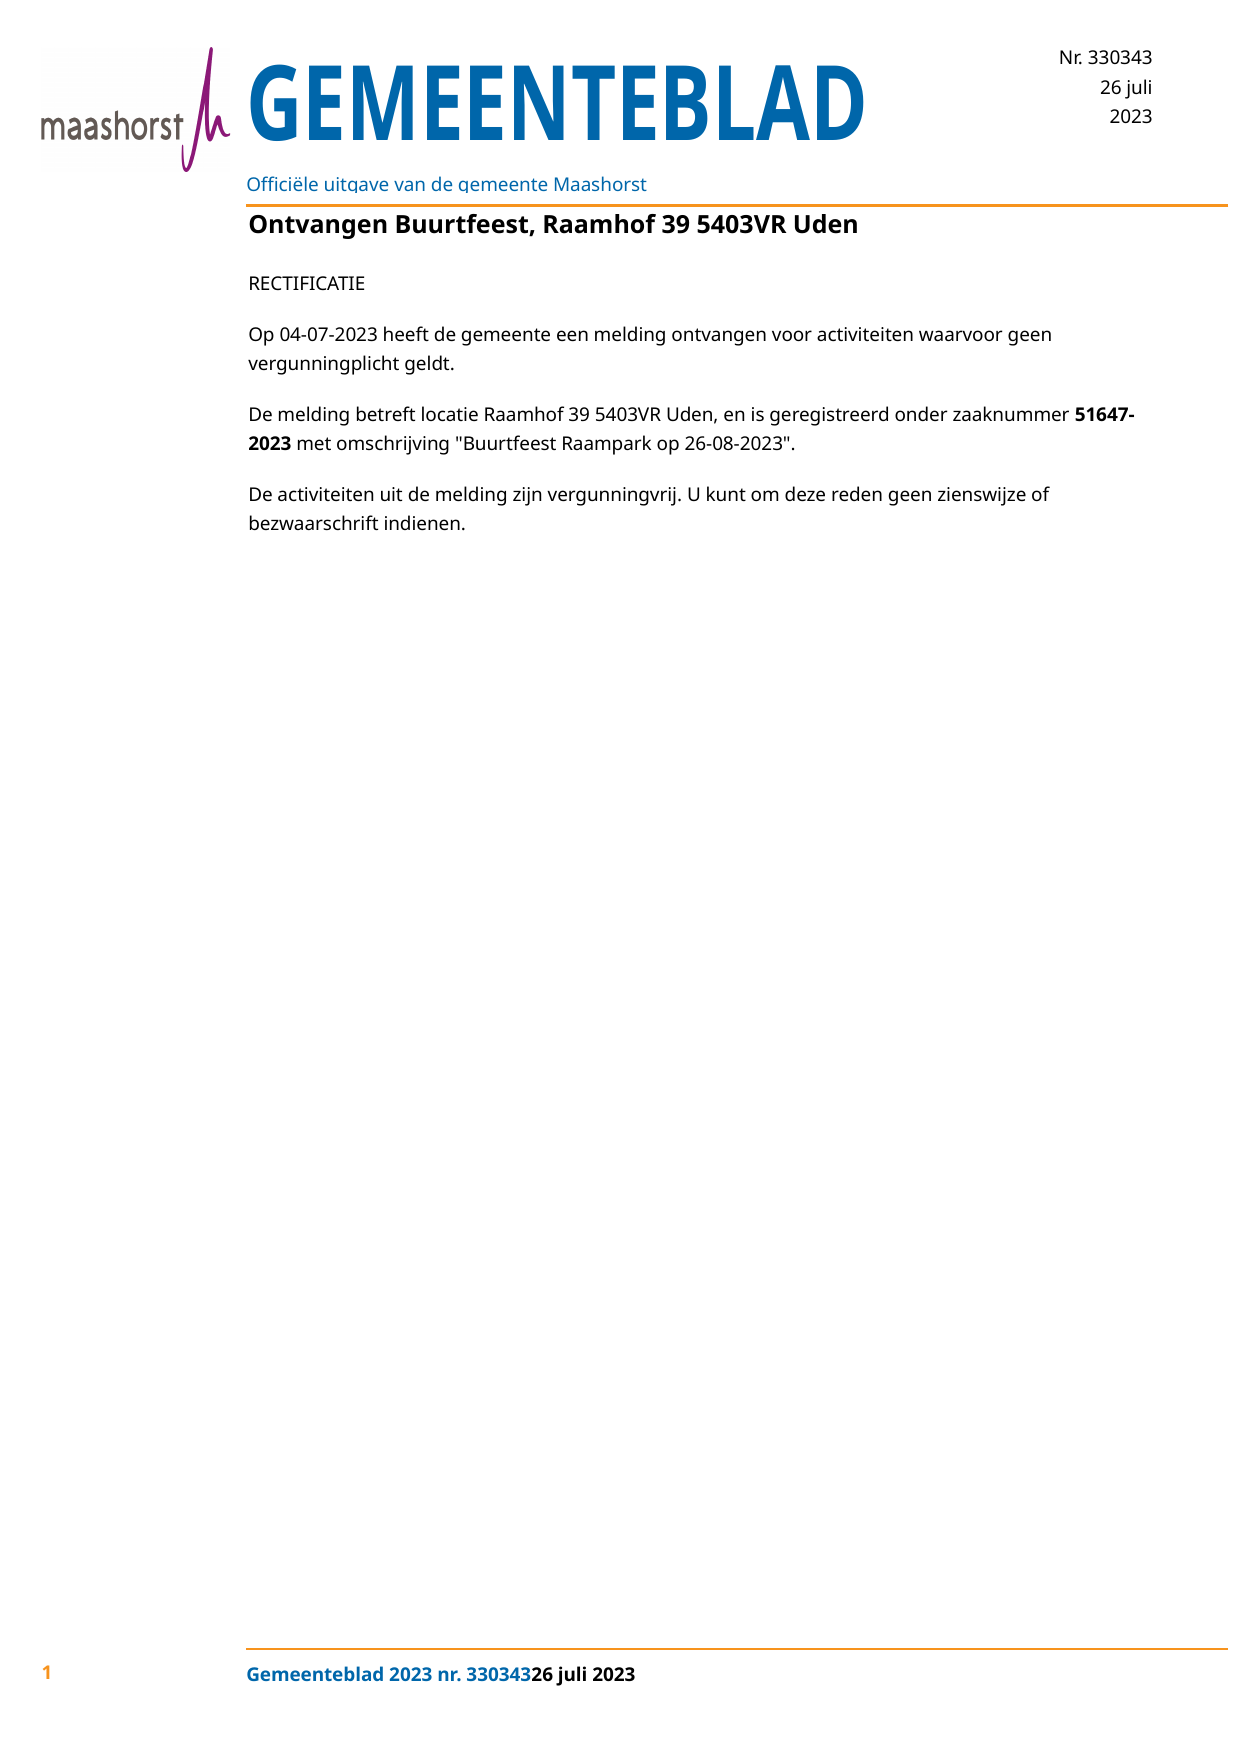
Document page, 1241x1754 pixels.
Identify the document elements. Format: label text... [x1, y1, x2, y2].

text De melding betreft locatie Raamhof 39 5403VR Uden, en is geregistreerd onder zaaknummer 51647-2023 met omschrijving "Buurtfeest Raampark op 26-08-2023". [248, 401, 1152, 456]
text Op 04-07-2023 heeft de gemeente een melding ontvangen voor activiteiten waarvoor geen vergunningplicht geldt. [248, 321, 1152, 376]
picture [41, 47, 231, 172]
text Ontvangen Buurtfeest, Raamhof 39 5403VR Uden [248, 207, 1152, 241]
text De activiteiten uit de melding zijn vergunningvrij. U kunt om deze reden geen zienswijze of bezwaarschrift indienen. [248, 481, 1152, 536]
text RECTIFICATIE [248, 270, 1152, 296]
